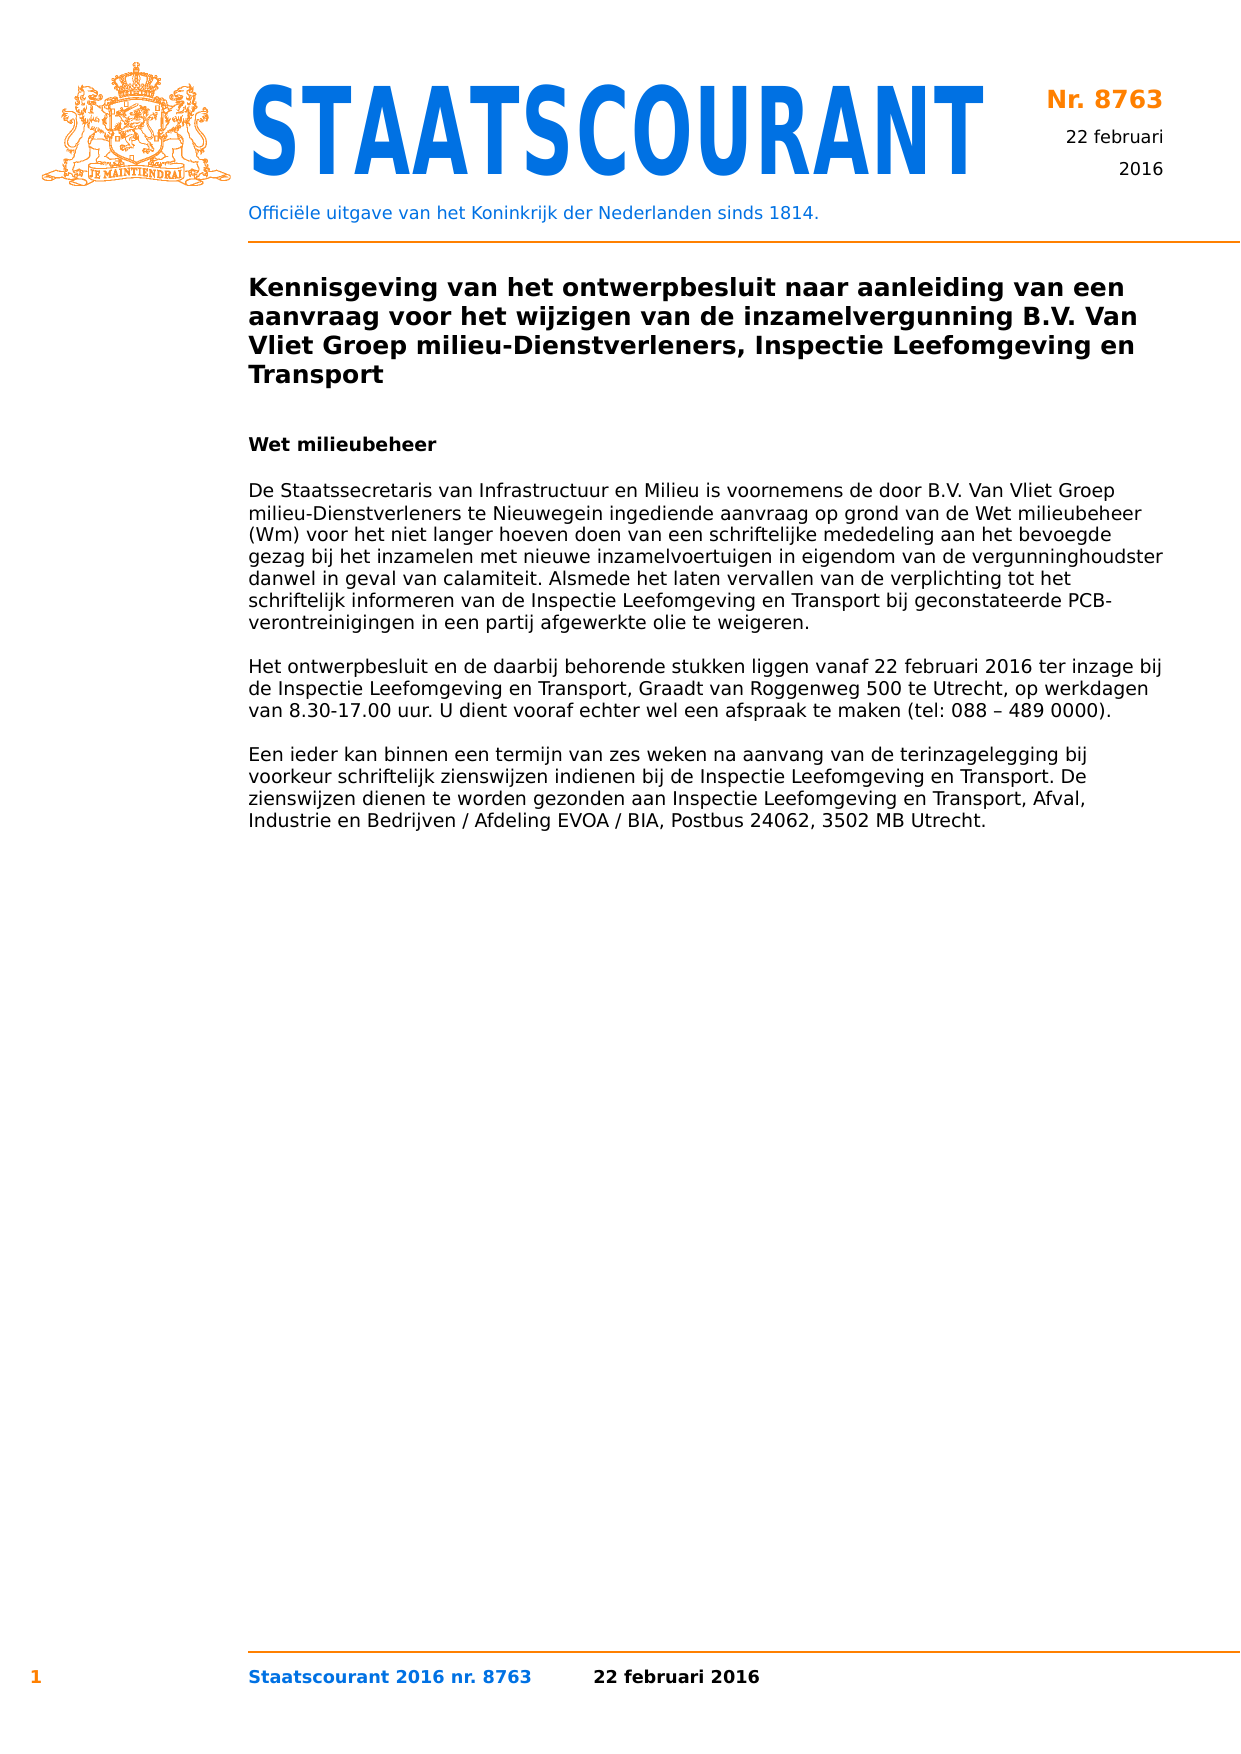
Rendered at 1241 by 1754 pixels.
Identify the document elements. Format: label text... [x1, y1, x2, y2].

table_header Nr. 8763 [998, 62, 1240, 121]
table_cell 22 februari [998, 121, 1240, 153]
picture [41, 62, 231, 186]
text Een ieder kan binnen een termijn van zes weken na aanvang van de terinzagelegging bij voorkeur schriftelijk zienswijzen indienen bij de Inspectie Leefomgeving en Transport. De zienswijzen dienen te worden gezonden aan Inspectie Leefomgeving en Transport, Afval, Industrie en Bedrijven / Afdeling EVOA / BIA, Postbus 24062, 3502 MB Utrecht. [248, 744, 1163, 832]
text De Staatssecretaris van Infrastructuur en Milieu is voornemens de door B.V. Van Vliet Groep milieu-Dienstverleners te Nieuwegein ingediende aanvraag op grond van de Wet milieubeheer (Wm) voor het niet langer hoeven doen van een schriftelijke mededeling aan het bevoegde gezag bij het inzamelen met nieuwe inzamelvoertuigen in eigendom van de vergunninghoudster danwel in geval van calamiteit. Alsmede het laten vervallen van de verplichting tot het schriftelijk informeren van de Inspectie Leefomgeving en Transport bij geconstateerde PCB-verontreinigingen in een partij afgewerkte olie te weigeren. [248, 480, 1163, 634]
table_cell Officiële uitgave van het Koninkrijk der Nederlanden sinds 1814. [248, 203, 1240, 241]
table_header STAATSCOURANT [248, 62, 998, 203]
table_cell 2016 [998, 153, 1240, 203]
text Het ontwerpbesluit en de daarbij behorende stukken liggen vanaf 22 februari 2016 ter inzage bij de Inspectie Leefomgeving en Transport, Graadt van Roggenweg 500 te Utrecht, op werkdagen van 8.30-17.00 uur. U dient vooraf echter wel een afspraak te maken (tel: 088 – 489 0000). [248, 656, 1163, 722]
subtitle Kennisgeving van het ontwerpbesluit naar aanleiding van een aanvraag voor het wijzigen van de inzamelvergunning B.V. Van Vliet Groep milieu-Dienstverleners, Inspectie Leefomgeving en Transport [248, 273, 1163, 390]
table_header [25, 62, 248, 241]
subtitle Wet milieubeheer [248, 433, 1163, 455]
